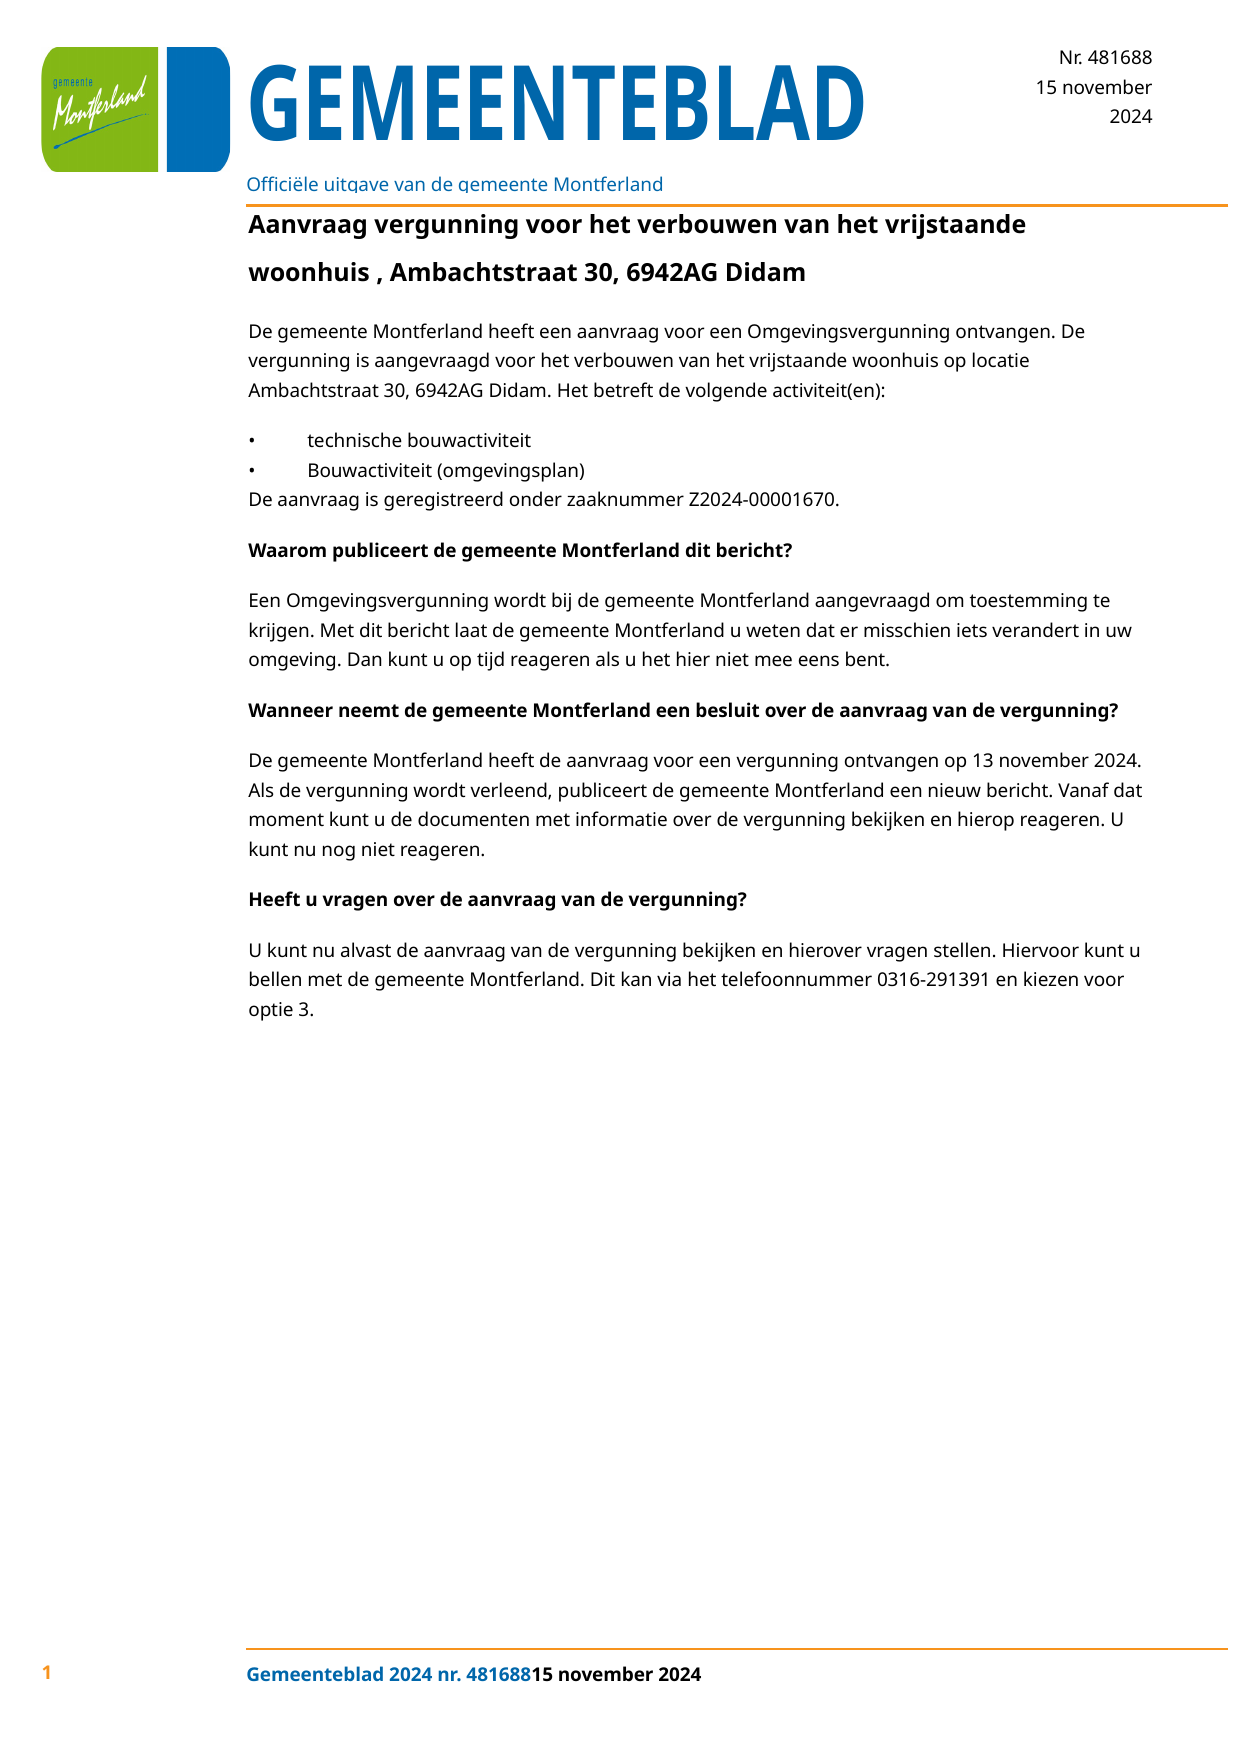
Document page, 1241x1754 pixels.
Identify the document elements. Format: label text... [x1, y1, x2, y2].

text U kunt nu alvast de aanvraag van de vergunning bekijken en hierover vragen stellen. Hiervoor kunt u bellen met de gemeente Montferland. Dit kan via het telefoonnummer 0316-291391 en kiezen voor optie 3. [248, 937, 1152, 1022]
text Wanneer neemt de gemeente Montferland een besluit over de aanvraag van de vergunning? [248, 697, 1152, 723]
text De gemeente Montferland heeft een aanvraag voor een Omgevingsvergunning ontvangen. De vergunning is aangevraagd voor het verbouwen van het vrijstaande woonhuis op locatie Ambachtstraat 30, 6942AG Didam. Het betreft de volgende activiteit(en): [248, 318, 1152, 403]
text Waarom publiceert de gemeente Montferland dit bericht? [248, 537, 1152, 563]
text Aanvraag vergunning voor het verbouwen van het vrijstaande woonhuis , Ambachtstraat 30, 6942AG Didam [248, 207, 1152, 288]
picture [41, 47, 231, 172]
text Een Omgevingsvergunning wordt bij de gemeente Montferland aangevraagd om toestemming te krijgen. Met dit bericht laat de gemeente Montferland u weten dat er misschien iets verandert in uw omgeving. Dan kunt u op tijd reageren als u het hier niet mee eens bent. [248, 587, 1152, 672]
text De gemeente Montferland heeft de aanvraag voor een vergunning ontvangen op 13 november 2024. Als de vergunning wordt verleend, publiceert de gemeente Montferland een nieuw bericht. Vanaf dat moment kunt u de documenten met informatie over de vergunning bekijken en hierop reageren. U kunt nu nog niet reageren. [248, 747, 1152, 862]
list technische bouwactiviteit [248, 427, 1152, 453]
text Heeft u vragen over de aanvraag van de vergunning? [248, 887, 1152, 912]
list Bouwactiviteit (omgevingsplan) [248, 457, 1152, 483]
text De aanvraag is geregistreerd onder zaaknummer Z2024-00001670. [248, 487, 1152, 512]
